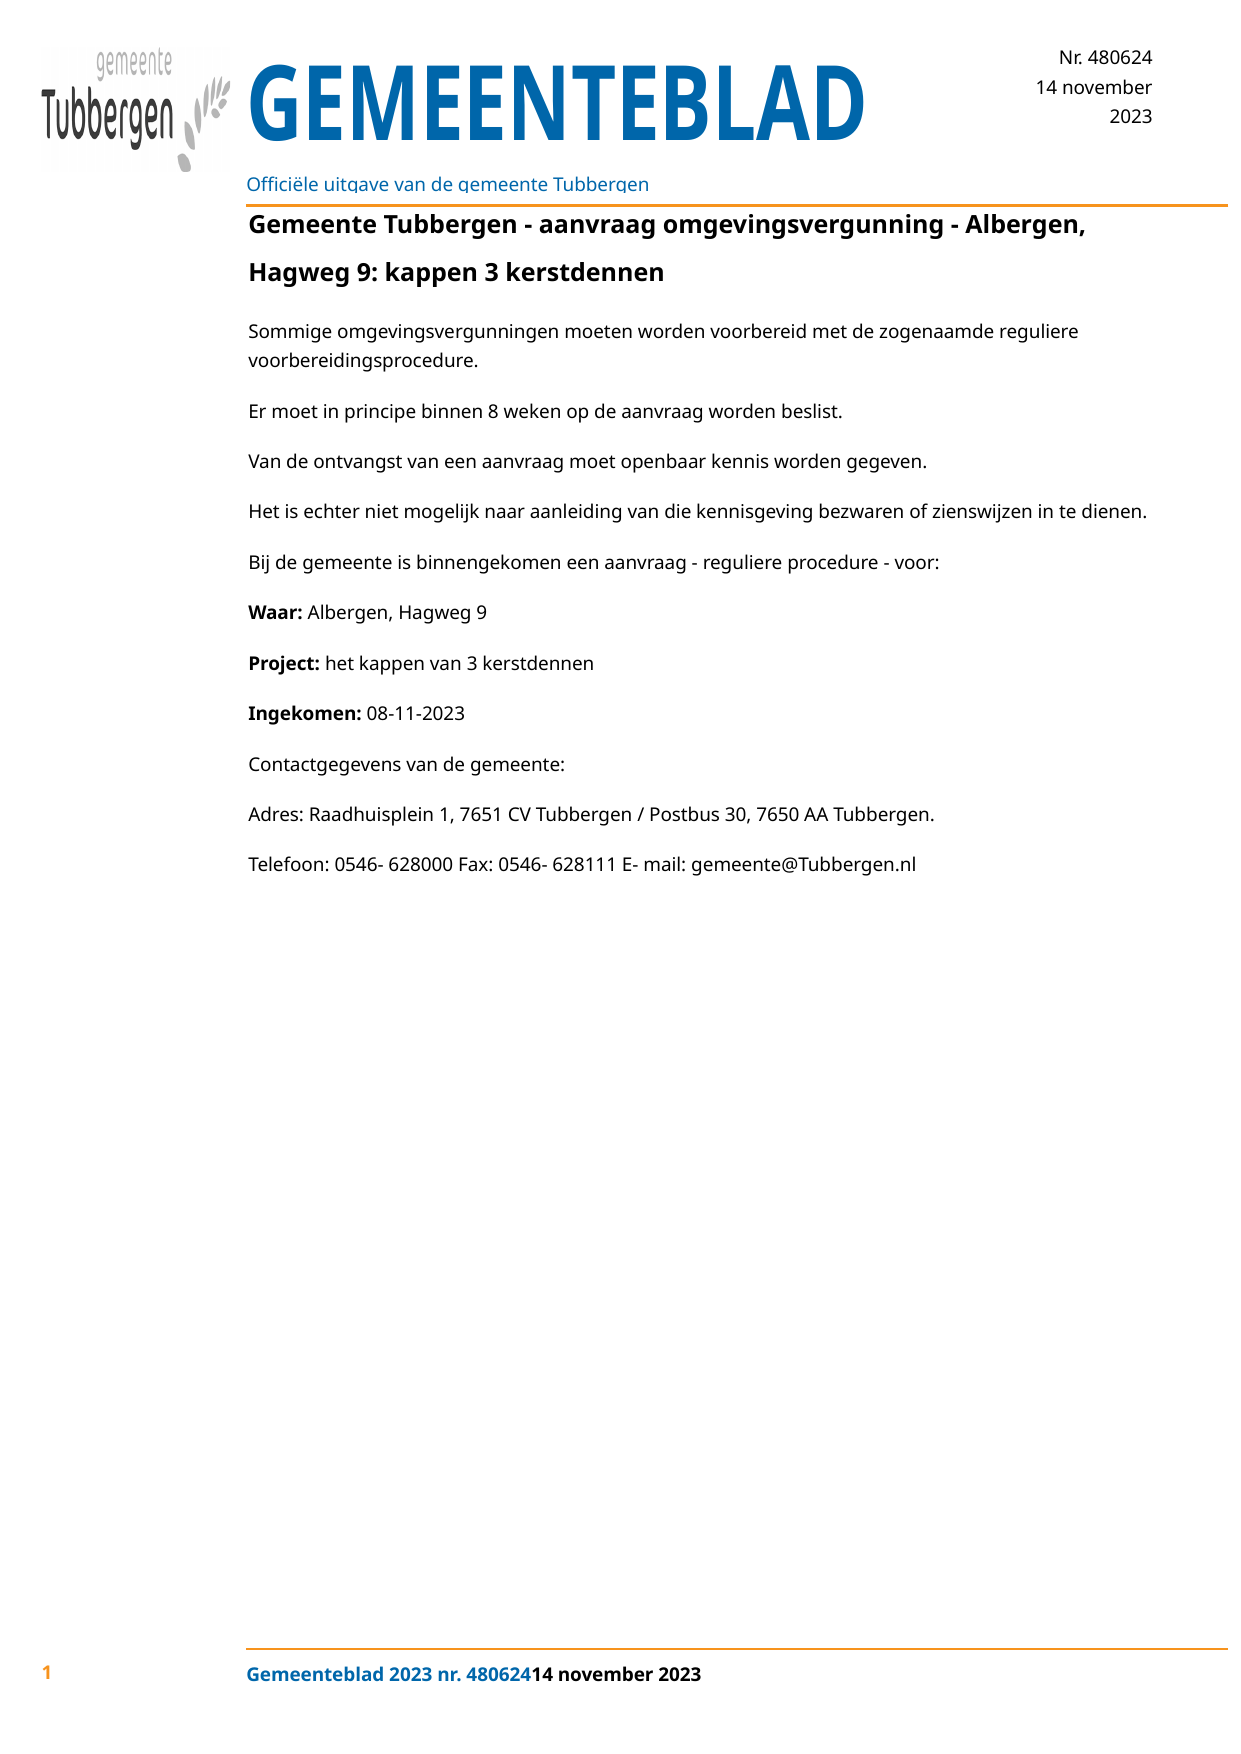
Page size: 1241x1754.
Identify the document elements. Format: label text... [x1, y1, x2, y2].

text Gemeente Tubbergen - aanvraag omgevingsvergunning - Albergen, Hagweg 9: kappen 3 kerstdennen [248, 207, 1152, 288]
text Waar: Albergen, Hagweg 9 [248, 599, 1152, 625]
text Van de ontvangst van een aanvraag moet openbaar kennis worden gegeven. [248, 448, 1152, 474]
text Adres: Raadhuisplein 1, 7651 CV Tubbergen / Postbus 30, 7650 AA Tubbergen. [248, 801, 1152, 827]
text Telefoon: 0546- 628000 Fax: 0546- 628111 E- mail: gemeente@Tubbergen.nl [248, 852, 1152, 877]
text Het is echter niet mogelijk naar aanleiding van die kennisgeving bezwaren of zienswijzen in te dienen. [248, 499, 1152, 524]
text Bij de gemeente is binnengekomen een aanvraag - reguliere procedure - voor: [248, 549, 1152, 575]
text Er moet in principe binnen 8 weken op de aanvraag worden beslist. [248, 398, 1152, 424]
text Sommige omgevingsvergunningen moeten worden voorbereid met de zogenaamde reguliere voorbereidingsprocedure. [248, 318, 1152, 373]
picture [41, 47, 231, 172]
text Ingekomen: 08-11-2023 [248, 700, 1152, 726]
text Project: het kappen van 3 kerstdennen [248, 650, 1152, 676]
text Contactgegevens van de gemeente: [248, 751, 1152, 777]
